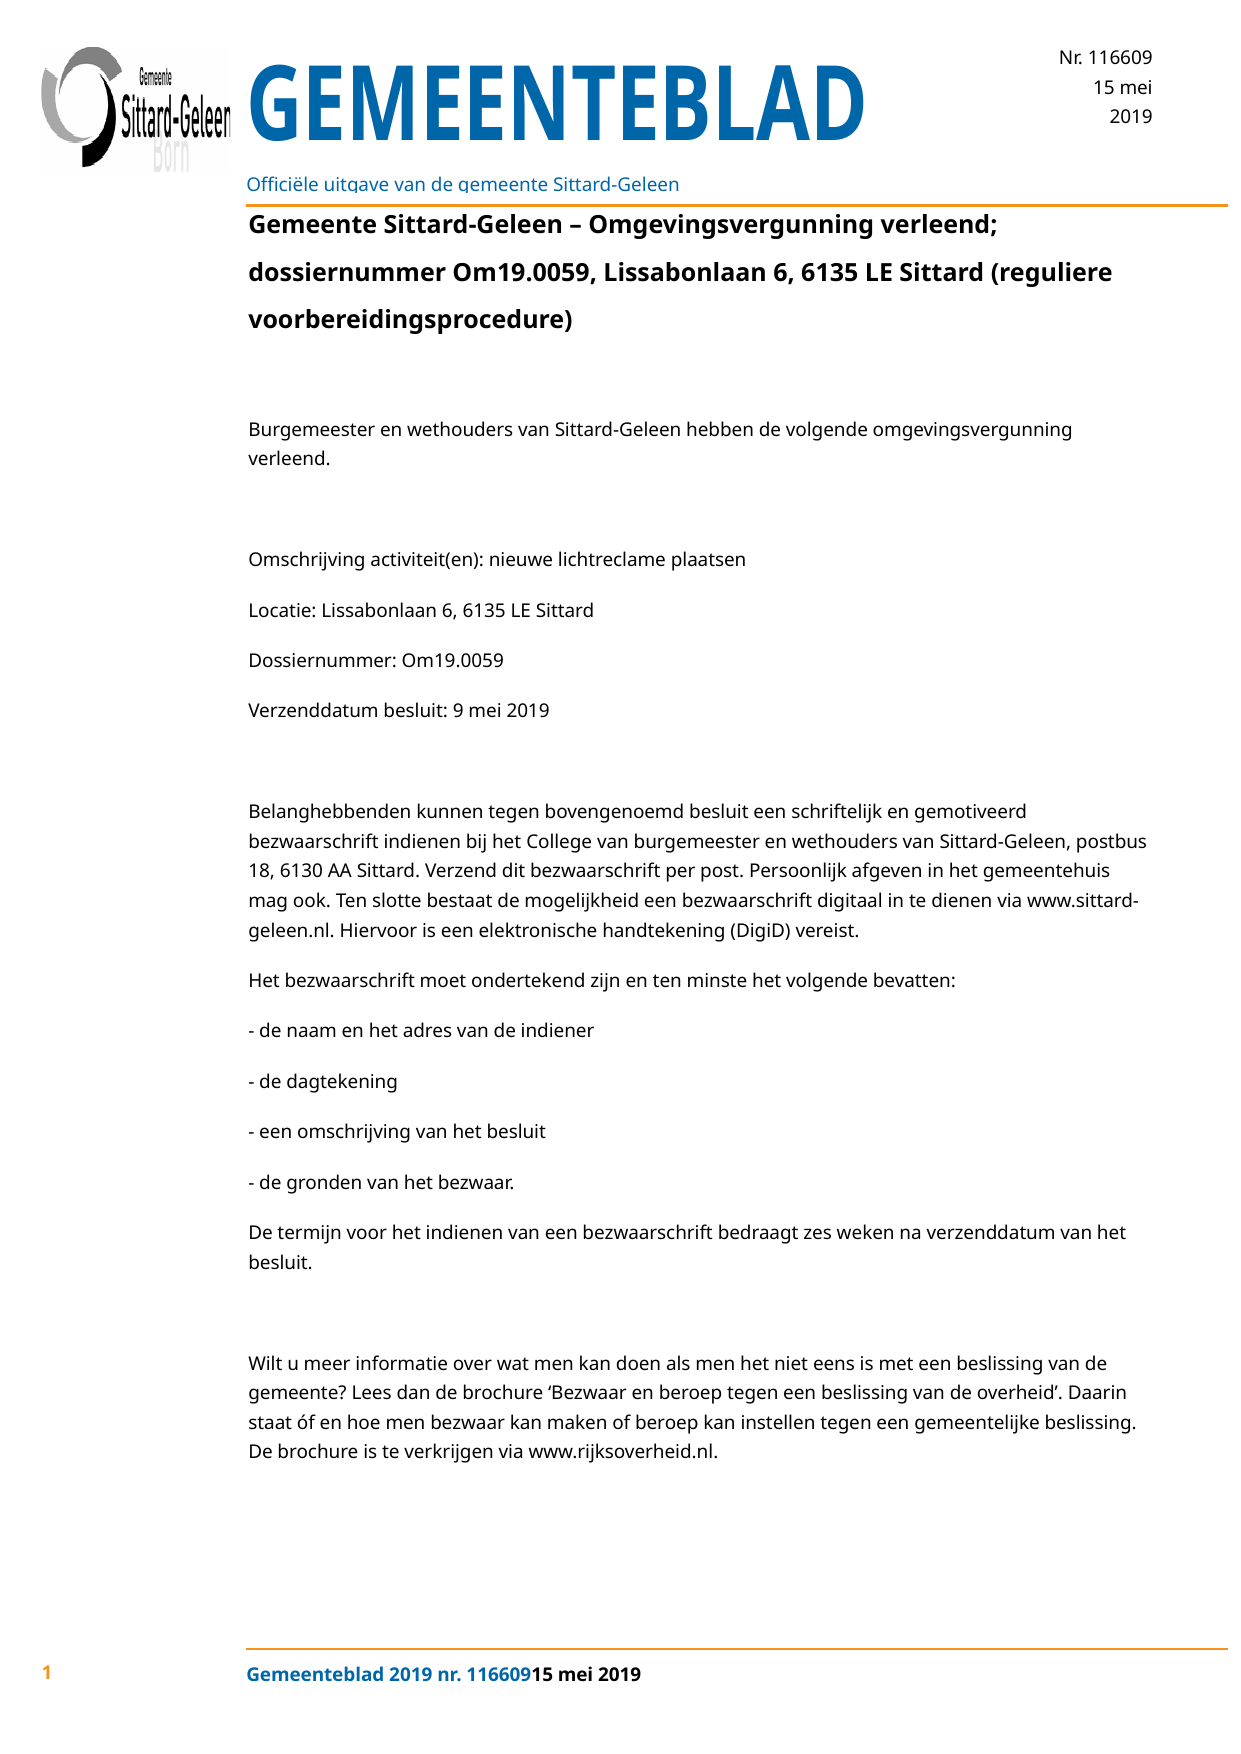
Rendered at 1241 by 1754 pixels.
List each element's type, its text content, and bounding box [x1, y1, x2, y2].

text De termijn voor het indienen van een bezwaarschrift bedraagt zes weken na verzenddatum van het besluit. [248, 1219, 1152, 1274]
text Wilt u meer informatie over wat men kan doen als men het niet eens is met een beslissing van de gemeente? Lees dan de brochure ‘Bezwaar en beroep tegen een beslissing van de overheid’. Daarin staat óf en hoe men bezwaar kan maken of beroep kan instellen tegen een gemeentelijke beslissing. De brochure is te verkrijgen via www.rijksoverheid.nl. [248, 1350, 1152, 1464]
text - de gronden van het bezwaar. [248, 1169, 1152, 1194]
text - de dagtekening [248, 1068, 1152, 1094]
text Dossiernummer: Om19.0059 [248, 647, 1152, 673]
text Belanghebbenden kunnen tegen bovengenoemd besluit een schriftelijk en gemotiveerd bezwaarschrift indienen bij het College van burgemeester en wethouders van Sittard-Geleen, postbus 18, 6130 AA Sittard. Verzend dit bezwaarschrift per post. Persoonlijk afgeven in het gemeentehuis mag ook. Ten slotte bestaat de mogelijkheid een bezwaarschrift digitaal in te dienen via www.sittard-geleen.nl. Hiervoor is een elektronische handtekening (DigiD) vereist. [248, 798, 1152, 942]
text Burgemeester en wethouders van Sittard-Geleen hebben de volgende omgevingsvergunning verleend. [248, 416, 1152, 471]
picture [41, 47, 231, 172]
text Gemeente Sittard-Geleen – Omgevingsvergunning verleend; dossiernummer Om19.0059, Lissabonlaan 6, 6135 LE Sittard (reguliere voorbereidingsprocedure) [248, 207, 1152, 336]
text - een omschrijving van het besluit [248, 1118, 1152, 1144]
text Locatie: Lissabonlaan 6, 6135 LE Sittard [248, 597, 1152, 622]
text Het bezwaarschrift moet ondertekend zijn en ten minste het volgende bevatten: [248, 967, 1152, 993]
text Omschrijving activiteit(en): nieuwe lichtreclame plaatsen [248, 546, 1152, 572]
text - de naam en het adres van de indiener [248, 1018, 1152, 1043]
text Verzenddatum besluit: 9 mei 2019 [248, 698, 1152, 723]
